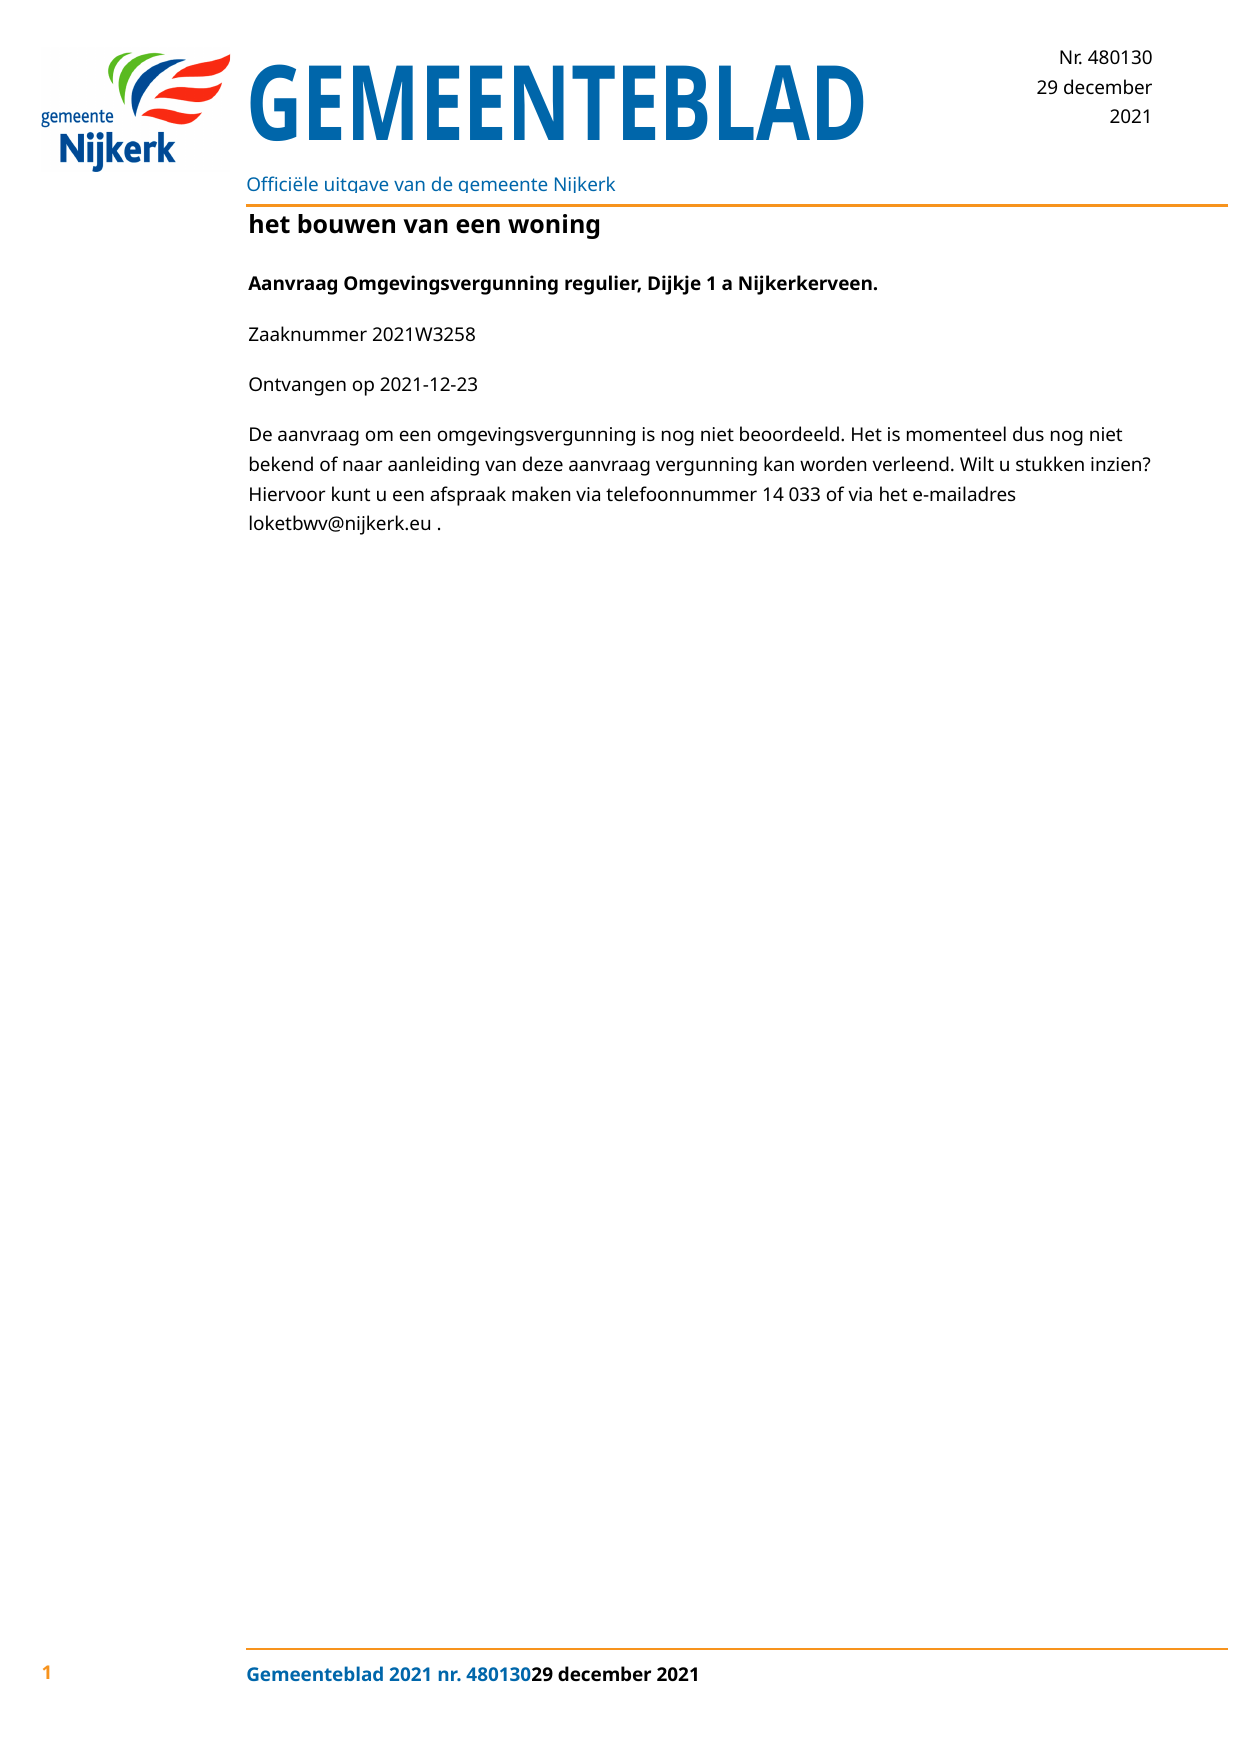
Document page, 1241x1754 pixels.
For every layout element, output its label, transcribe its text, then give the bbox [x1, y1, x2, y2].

text het bouwen van een woning [248, 207, 1152, 241]
picture [41, 47, 231, 172]
text Zaaknummer 2021W3258 [248, 321, 1152, 346]
text De aanvraag om een omgevingsvergunning is nog niet beoordeeld. Het is momenteel dus nog niet bekend of naar aanleiding van deze aanvraag vergunning kan worden verleend. Wilt u stukken inzien? Hiervoor kunt u een afspraak maken via telefoonnummer 14 033 of via het e-mailadres loketbwv@nijkerk.eu . [248, 422, 1152, 536]
text Ontvangen op 2021-12-23 [248, 371, 1152, 397]
text Aanvraag Omgevingsvergunning regulier, Dijkje 1 a Nijkerkerveen. [248, 270, 1152, 296]
